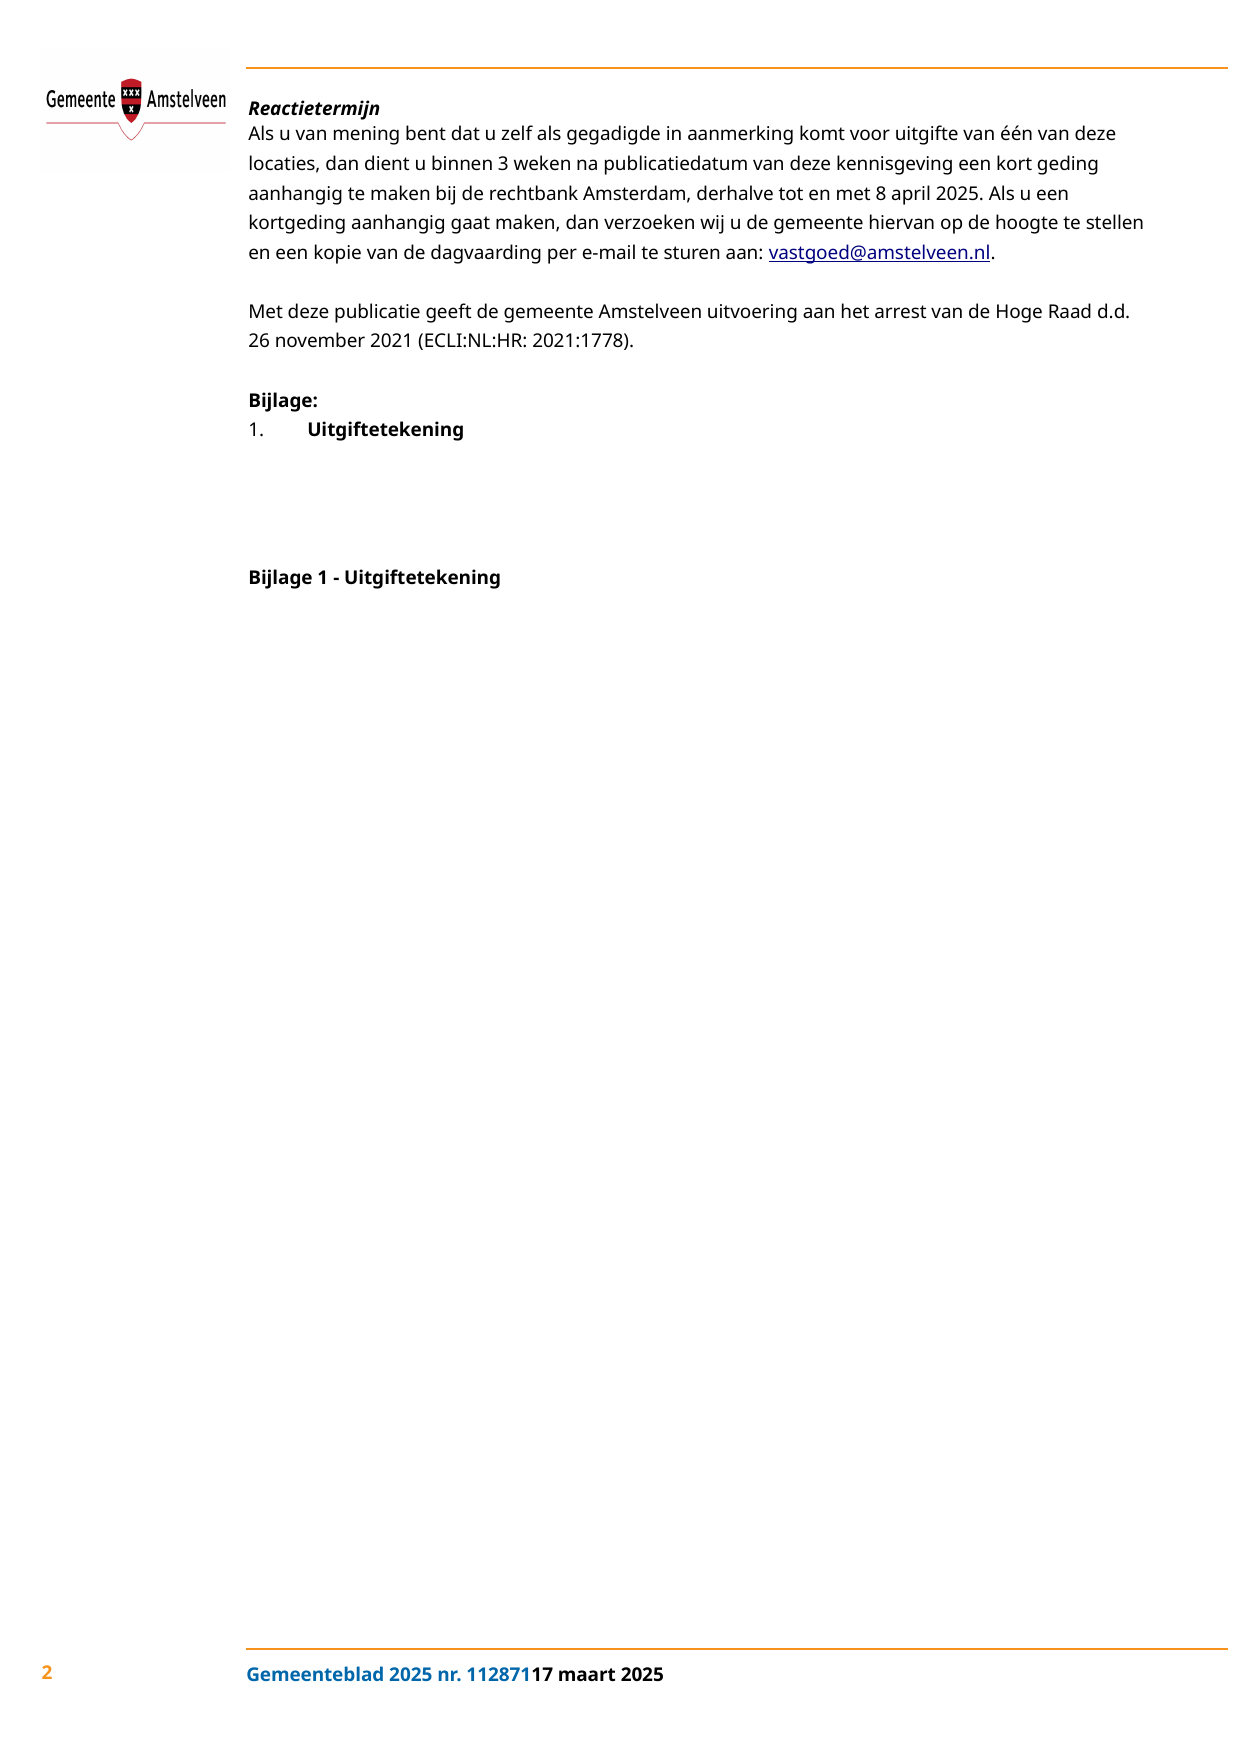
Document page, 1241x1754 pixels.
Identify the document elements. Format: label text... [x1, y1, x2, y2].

picture [41, 47, 231, 172]
text Reactietermijn [248, 95, 1152, 121]
text Bijlage 1 - Uitgiftetekening [248, 564, 1152, 590]
text Als u van mening bent dat u zelf als gegadigde in aanmerking komt voor uitgifte van één van deze locaties, dan dient u binnen 3 weken na publicatiedatum van deze kennisgeving een kort geding aanhangig te maken bij de rechtbank Amsterdam, derhalve tot en met 8 april 2025. Als u een kortgeding aanhangig gaat maken, dan verzoeken wij u de gemeente hiervan op de hoogte te stellen en een kopie van de dagvaarding per e-mail te sturen aan: vastgoed@amstelveen.nl. [248, 121, 1152, 264]
text Met deze publicatie geeft de gemeente Amstelveen uitvoering aan het arrest van de Hoge Raad d.d. 26 november 2021 (ECLI:NL:HR: 2021:1778). [248, 298, 1152, 353]
list Uitgiftetekening [248, 416, 1152, 442]
text Bijlage: [248, 387, 1152, 412]
